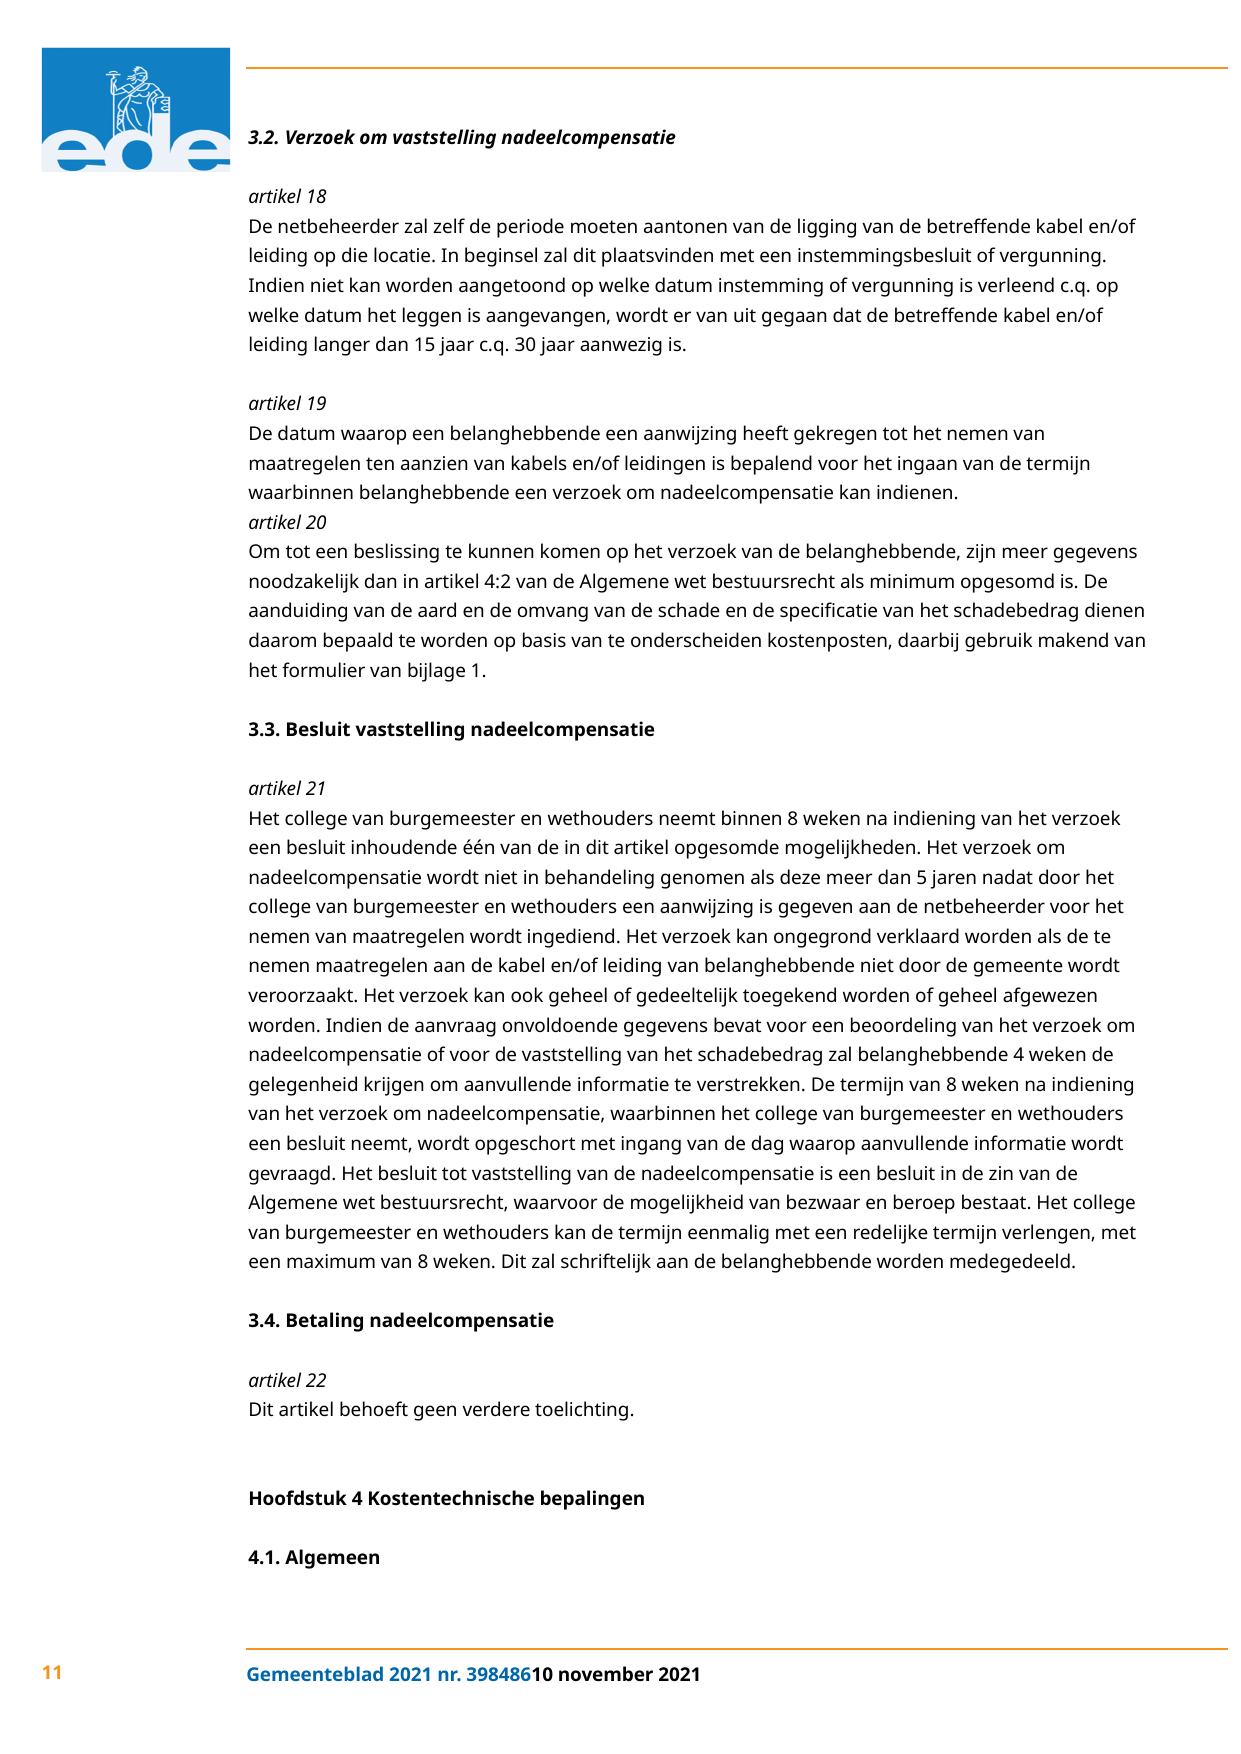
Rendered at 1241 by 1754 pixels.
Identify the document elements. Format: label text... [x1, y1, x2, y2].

text artikel 21 [248, 775, 1152, 801]
picture [41, 47, 231, 172]
text 3.2. Verzoek om vaststelling nadeelcompensatie [248, 124, 1152, 150]
text 3.3. Besluit vaststelling nadeelcompensatie [248, 716, 1152, 742]
text 3.4. Betaling nadeelcompensatie [248, 1308, 1152, 1333]
text Indien niet kan worden aangetoond op welke datum instemming of vergunning is verleend c.q. op welke datum het leggen is aangevangen, wordt er van uit gegaan dat de betreffende kabel en/of leiding langer dan 15 jaar c.q. 30 jaar aanwezig is. [248, 272, 1152, 357]
text artikel 18 [248, 183, 1152, 209]
text artikel 22 [248, 1367, 1152, 1393]
text De netbeheerder zal zelf de periode moeten aantonen van de ligging van de betreffende kabel en/of leiding op die locatie. In beginsel zal dit plaatsvinden met een instemmingsbesluit of vergunning. [248, 213, 1152, 268]
text artikel 19 [248, 391, 1152, 416]
text Hoofdstuk 4 Kostentechnische bepalingen [248, 1485, 1152, 1511]
text artikel 20 [248, 509, 1152, 535]
text Om tot een beslissing te kunnen komen op het verzoek van de belanghebbende, zijn meer gegevens noodzakelijk dan in artikel 4:2 van de Algemene wet bestuursrecht als minimum opgesomd is. De aanduiding van de aard en de omvang van de schade en de specificatie van het schadebedrag dienen daarom bepaald te worden op basis van te onderscheiden kostenposten, daarbij gebruik makend van het formulier van bijlage 1. [248, 538, 1152, 683]
text 4.1. Algemeen [248, 1544, 1152, 1570]
text De datum waarop een belanghebbende een aanwijzing heeft gekregen tot het nemen van maatregelen ten aanzien van kabels en/of leidingen is bepalend voor het ingaan van de termijn waarbinnen belanghebbende een verzoek om nadeelcompensatie kan indienen. [248, 420, 1152, 505]
text Het college van burgemeester en wethouders neemt binnen 8 weken na indiening van het verzoek een besluit inhoudende één van de in dit artikel opgesomde mogelijkheden. Het verzoek om nadeelcompensatie wordt niet in behandeling genomen als deze meer dan 5 jaren nadat door het college van burgemeester en wethouders een aanwijzing is gegeven aan de netbeheerder voor het nemen van maatregelen wordt ingediend. Het verzoek kan ongegrond verklaard worden als de te nemen maatregelen aan de kabel en/of leiding van belanghebbende niet door de gemeente wordt veroorzaakt. Het verzoek kan ook geheel of gedeeltelijk toegekend worden of geheel afgewezen worden. Indien de aanvraag onvoldoende gegevens bevat voor een beoordeling van het verzoek om nadeelcompensatie of voor de vaststelling van het schadebedrag zal belanghebbende 4 weken de gelegenheid krijgen om aanvullende informatie te verstrekken. De termijn van 8 weken na indiening van het verzoek om nadeelcompensatie, waarbinnen het college van burgemeester en wethouders een besluit neemt, wordt opgeschort met ingang van de dag waarop aanvullende informatie wordt gevraagd. Het besluit tot vaststelling van de nadeelcompensatie is een besluit in de zin van de Algemene wet bestuursrecht, waarvoor de mogelijkheid van bezwaar en beroep bestaat. Het college van burgemeester en wethouders kan de termijn eenmalig met een redelijke termijn verlengen, met een maximum van 8 weken. Dit zal schriftelijk aan de belanghebbende worden medegedeeld. [248, 805, 1152, 1274]
text Dit artikel behoeft geen verdere toelichting. [248, 1396, 1152, 1422]
